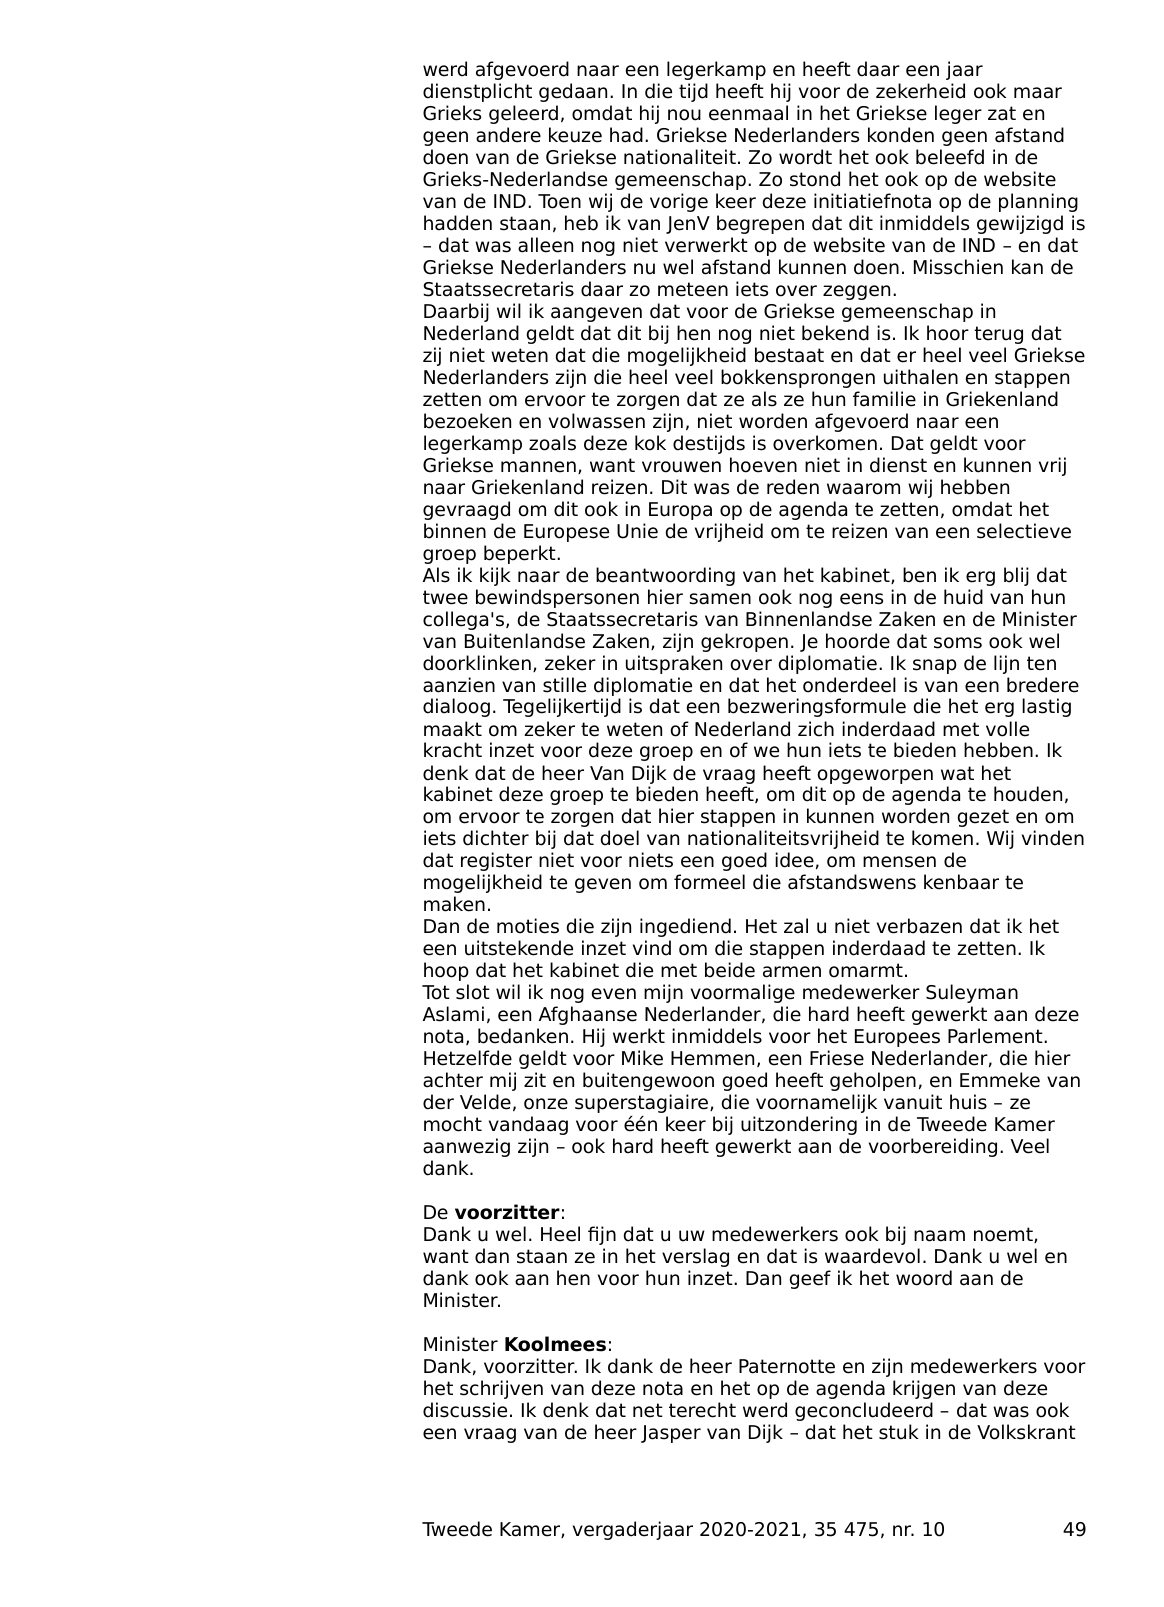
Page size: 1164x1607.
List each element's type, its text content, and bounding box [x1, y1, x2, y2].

text Dan de moties die zijn ingediend. Het zal u niet verbazen dat ik het een uitstekende inzet vind om die stappen inderdaad te zetten. Ik hoop dat het kabinet die met beide armen omarmt. [422, 916, 1087, 982]
text Daarbij wil ik aangeven dat voor de Griekse gemeenschap in Nederland geldt dat dit bij hen nog niet bekend is. Ik hoor terug dat zij niet weten dat die mogelijkheid bestaat en dat er heel veel Griekse Nederlanders zijn die heel veel bokkensprongen uithalen en stappen zetten om ervoor te zorgen dat ze als ze hun familie in Griekenland bezoeken en volwassen zijn, niet worden afgevoerd naar een legerkamp zoals deze kok destijds is overkomen. Dat geldt voor Griekse mannen, want vrouwen hoeven niet in dienst en kunnen vrij naar Griekenland reizen. Dit was de reden waarom wij hebben gevraagd om dit ook in Europa op de agenda te zetten, omdat het binnen de Europese Unie de vrijheid om te reizen van een selectieve groep beperkt. [422, 301, 1087, 564]
text Dank u wel. Heel fijn dat u uw medewerkers ook bij naam noemt, want dan staan ze in het verslag en dat is waardevol. Dank u wel en dank ook aan hen voor hun inzet. Dan geef ik het woord aan de Minister. [422, 1224, 1087, 1312]
text Minister Koolmees: [422, 1334, 1087, 1356]
text werd afgevoerd naar een legerkamp en heeft daar een jaar dienstplicht gedaan. In die tijd heeft hij voor de zekerheid ook maar Grieks geleerd, omdat hij nou eenmaal in het Griekse leger zat en geen andere keuze had. Griekse Nederlanders konden geen afstand doen van de Griekse nationaliteit. Zo wordt het ook beleefd in de Grieks-Nederlandse gemeenschap. Zo stond het ook op de website van de IND. Toen wij de vorige keer deze initiatiefnota op de planning hadden staan, heb ik van JenV begrepen dat dit inmiddels gewijzigd is – dat was alleen nog niet verwerkt op de website van de IND – en dat Griekse Nederlanders nu wel afstand kunnen doen. Misschien kan de Staatssecretaris daar zo meteen iets over zeggen. [422, 59, 1087, 301]
text Dank, voorzitter. Ik dank de heer Paternotte en zijn medewerkers voor het schrijven van deze nota en het op de agenda krijgen van deze discussie. Ik denk dat net terecht werd geconcludeerd – dat was ook een vraag van de heer Jasper van Dijk – dat het stuk in de Volkskrant [422, 1356, 1087, 1444]
text De voorzitter: [422, 1202, 1087, 1224]
text Tot slot wil ik nog even mijn voormalige medewerker Suleyman Aslami, een Afghaanse Nederlander, die hard heeft gewerkt aan deze nota, bedanken. Hij werkt inmiddels voor het Europees Parlement. Hetzelfde geldt voor Mike Hemmen, een Friese Nederlander, die hier achter mij zit en buitengewoon goed heeft geholpen, en Emmeke van der Velde, onze superstagiaire, die voornamelijk vanuit huis – ze mocht vandaag voor één keer bij uitzondering in de Tweede Kamer aanwezig zijn – ook hard heeft gewerkt aan de voorbereiding. Veel dank. [422, 982, 1087, 1180]
text Als ik kijk naar de beantwoording van het kabinet, ben ik erg blij dat twee bewindspersonen hier samen ook nog eens in de huid van hun collega's, de Staatssecretaris van Binnenlandse Zaken en de Minister van Buitenlandse Zaken, zijn gekropen. Je hoorde dat soms ook wel doorklinken, zeker in uitspraken over diplomatie. Ik snap de lijn ten aanzien van stille diplomatie en dat het onderdeel is van een bredere dialoog. Tegelijkertijd is dat een bezweringsformule die het erg lastig maakt om zeker te weten of Nederland zich inderdaad met volle kracht inzet voor deze groep en of we hun iets te bieden hebben. Ik denk dat de heer Van Dijk de vraag heeft opgeworpen wat het kabinet deze groep te bieden heeft, om dit op de agenda te houden, om ervoor te zorgen dat hier stappen in kunnen worden gezet en om iets dichter bij dat doel van nationaliteitsvrijheid te komen. Wij vinden dat register niet voor niets een goed idee, om mensen de mogelijkheid te geven om formeel die afstandswens kenbaar te maken. [422, 564, 1087, 916]
